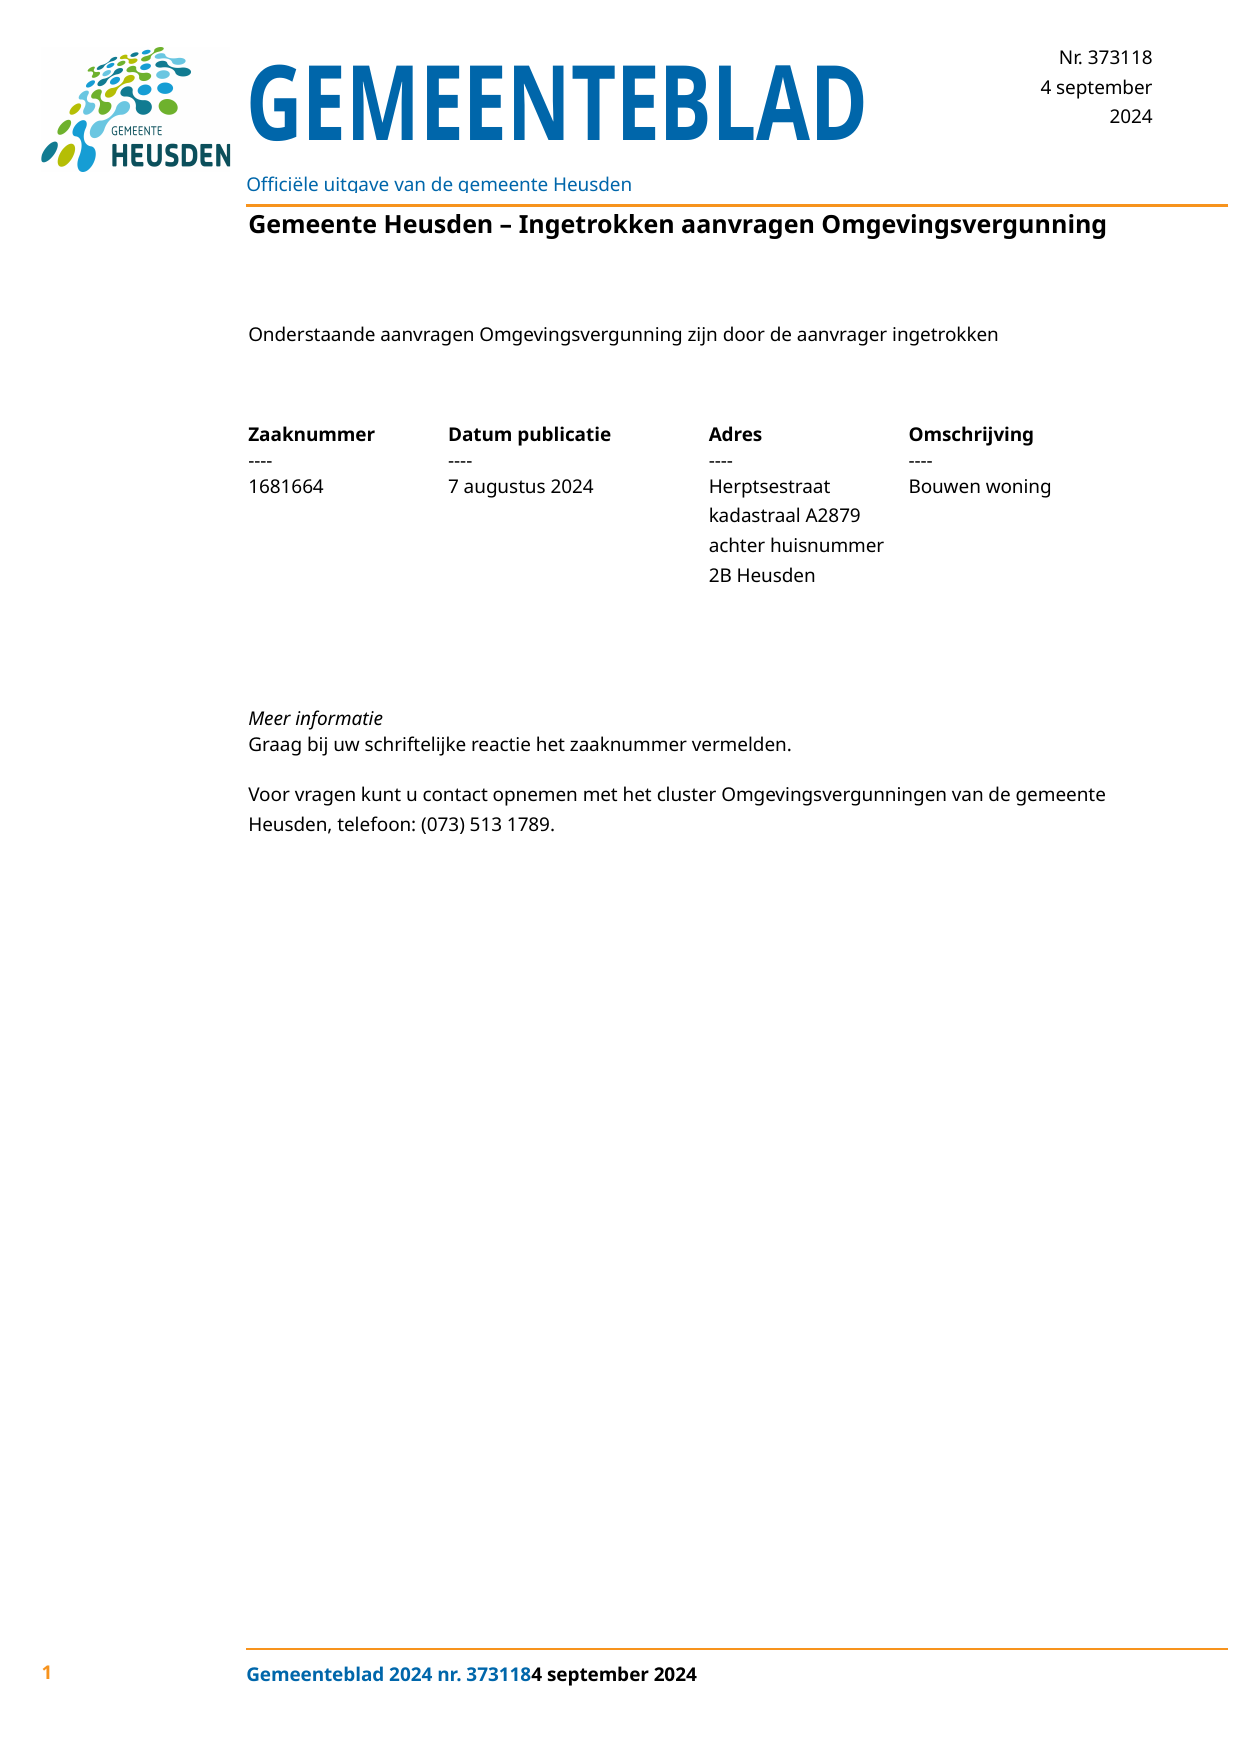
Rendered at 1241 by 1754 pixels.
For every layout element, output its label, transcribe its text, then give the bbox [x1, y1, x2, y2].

table_cell Herptsestraat kadastraal A2879 achter huisnummer 2B Heusden [709, 473, 908, 588]
text Voor vragen kunt u contact opnemen met het cluster Omgevingsvergunningen van de gemeente Heusden, telefoon: (073) 513 1789. [248, 781, 1152, 837]
table_cell 7 augustus 2024 [448, 473, 708, 588]
text Gemeente Heusden – Ingetrokken aanvragen Omgevingsvergunning [248, 207, 1152, 241]
picture [41, 47, 231, 172]
table_header Omschrijving [908, 422, 1152, 447]
table_header Adres [709, 422, 908, 447]
table_cell 1681664 [248, 473, 448, 588]
table_cell Bouwen woning [908, 473, 1152, 588]
table_header Datum publicatie [448, 422, 708, 447]
table_header Zaaknummer [248, 422, 448, 447]
table_cell ---- [448, 448, 708, 473]
text Graag bij uw schriftelijke reactie het zaaknummer vermelden. [248, 731, 1152, 757]
table_cell ---- [709, 448, 908, 473]
table_cell ---- [248, 448, 448, 473]
table_cell ---- [908, 448, 1152, 473]
text Meer informatie [248, 705, 1152, 731]
text Onderstaande aanvragen Omgevingsvergunning zijn door de aanvrager ingetrokken [248, 321, 1152, 346]
